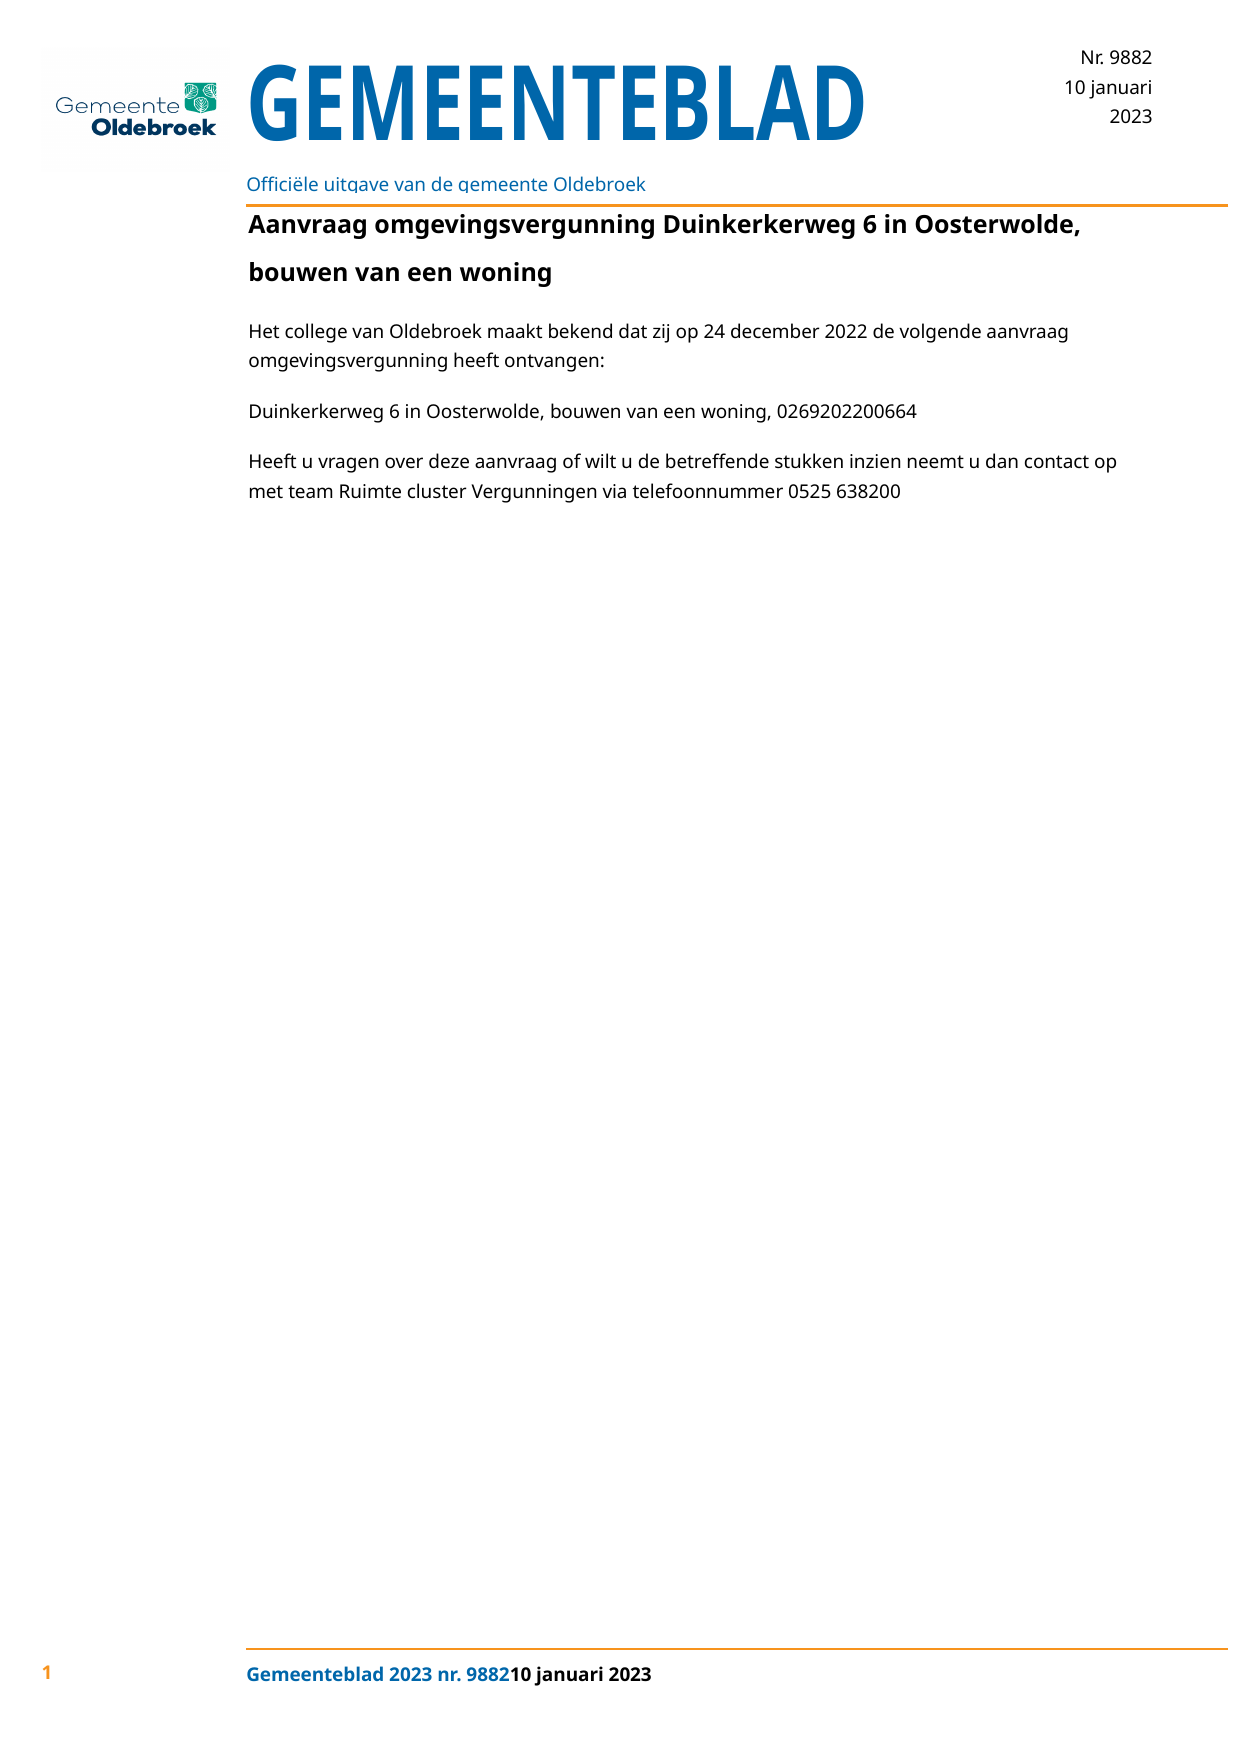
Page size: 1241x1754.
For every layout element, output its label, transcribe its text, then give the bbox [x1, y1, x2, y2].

picture [41, 47, 231, 172]
text Heeft u vragen over deze aanvraag of wilt u de betreffende stukken inzien neemt u dan contact op met team Ruimte cluster Vergunningen via telefoonnummer 0525 638200 [248, 448, 1152, 504]
text Het college van Oldebroek maakt bekend dat zij op 24 december 2022 de volgende aanvraag omgevingsvergunning heeft ontvangen: [248, 318, 1152, 373]
text Duinkerkerweg 6 in Oosterwolde, bouwen van een woning, 0269202200664 [248, 398, 1152, 424]
text Aanvraag omgevingsvergunning Duinkerkerweg 6 in Oosterwolde, bouwen van een woning [248, 207, 1152, 288]
